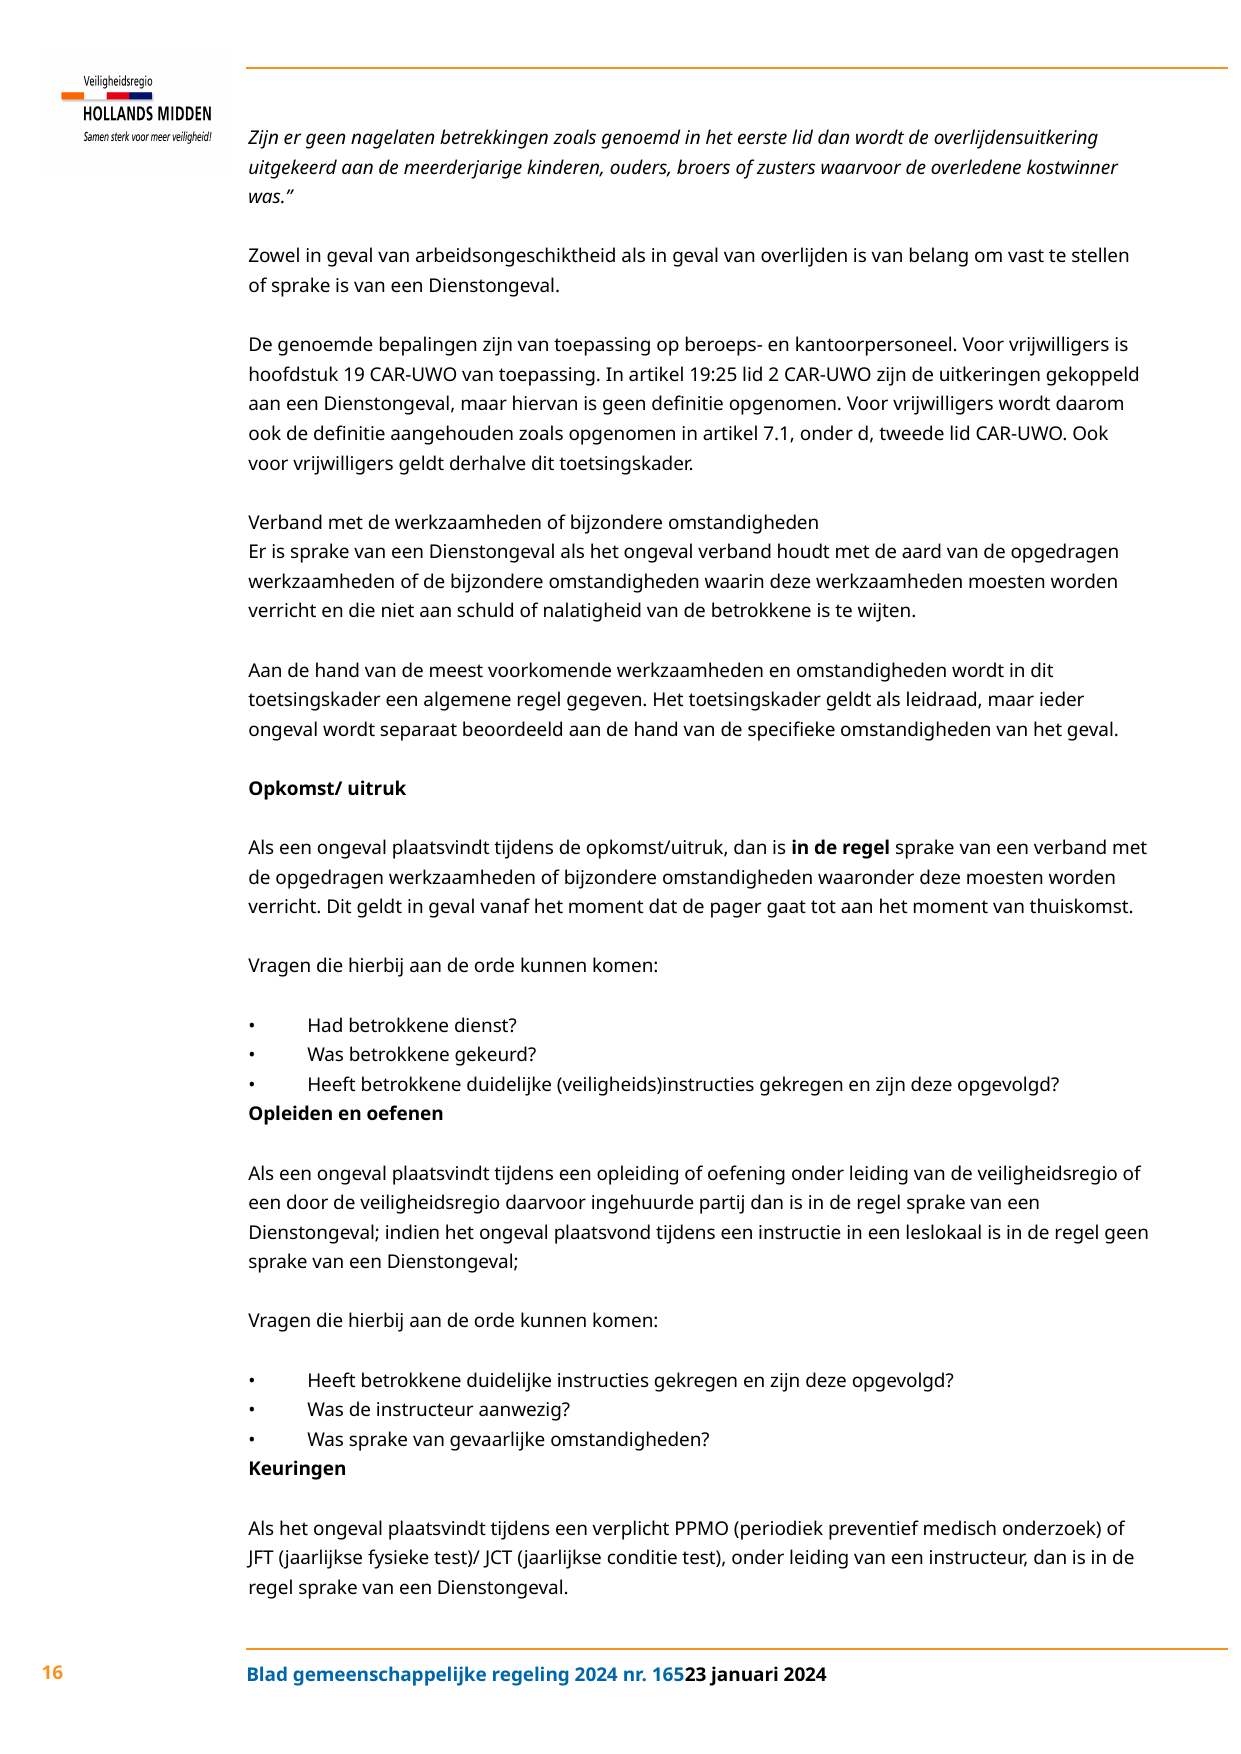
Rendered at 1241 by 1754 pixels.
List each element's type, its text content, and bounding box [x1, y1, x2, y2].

text Vragen die hierbij aan de orde kunnen komen: [248, 1308, 1152, 1333]
text Zijn er geen nagelaten betrekkingen zoals genoemd in het eerste lid dan wordt de overlijdensuitkering uitgekeerd aan de meerderjarige kinderen, ouders, broers of zusters waarvoor de overledene kostwinner was.” [248, 124, 1152, 209]
list Heeft betrokkene duidelijke (veiligheids)instructies gekregen en zijn deze opgevolgd? [248, 1071, 1152, 1097]
text Er is sprake van een Dienstongeval als het ongeval verband houdt met de aard van de opgedragen werkzaamheden of de bijzondere omstandigheden waarin deze werkzaamheden moesten worden verricht en die niet aan schuld of nalatigheid van de betrokkene is te wijten. [248, 538, 1152, 623]
list Heeft betrokkene duidelijke instructies gekregen en zijn deze opgevolgd? [248, 1367, 1152, 1393]
text De genoemde bepalingen zijn van toepassing op beroeps- en kantoorpersoneel. Voor vrijwilligers is hoofdstuk 19 CAR-UWO van toepassing. In artikel 19:25 lid 2 CAR-UWO zijn de uitkeringen gekoppeld aan een Dienstongeval, maar hiervan is geen definitie opgenomen. Voor vrijwilligers wordt daarom ook de definitie aangehouden zoals opgenomen in artikel 7.1, onder d, tweede lid CAR-UWO. Ook voor vrijwilligers geldt derhalve dit toetsingskader. [248, 331, 1152, 476]
list Had betrokkene dienst? [248, 1012, 1152, 1038]
text Opleiden en oefenen [248, 1101, 1152, 1126]
text Als het ongeval plaatsvindt tijdens een verplicht PPMO (periodiek preventief medisch onderzoek) of JFT (jaarlijkse fysieke test)/ JCT (jaarlijkse conditie test), onder leiding van een instructeur, dan is in de regel sprake van een Dienstongeval. [248, 1515, 1152, 1600]
text Aan de hand van de meest voorkomende werkzaamheden en omstandigheden wordt in dit toetsingskader een algemene regel gegeven. Het toetsingskader geldt als leidraad, maar ieder ongeval wordt separaat beoordeeld aan de hand van de specifieke omstandigheden van het geval. [248, 657, 1152, 742]
text Verband met de werkzaamheden of bijzondere omstandigheden [248, 509, 1152, 535]
picture [41, 47, 231, 172]
text Als een ongeval plaatsvindt tijdens een opleiding of oefening onder leiding van de veiligheidsregio of een door de veiligheidsregio daarvoor ingehuurde partij dan is in de regel sprake van een Dienstongeval; indien het ongeval plaatsvond tijdens een instructie in een leslokaal is in de regel geen sprake van een Dienstongeval; [248, 1160, 1152, 1274]
text Vragen die hierbij aan de orde kunnen komen: [248, 953, 1152, 978]
text Zowel in geval van arbeidsongeschiktheid als in geval van overlijden is van belang om vast te stellen of sprake is van een Dienstongeval. [248, 243, 1152, 298]
text Als een ongeval plaatsvindt tijdens de opkomst/uitruk, dan is in de regel sprake van een verband met de opgedragen werkzaamheden of bijzondere omstandigheden waaronder deze moesten worden verricht. Dit geldt in geval vanaf het moment dat de pager gaat tot aan het moment van thuiskomst. [248, 834, 1152, 919]
list Was betrokkene gekeurd? [248, 1041, 1152, 1067]
text Keuringen [248, 1456, 1152, 1481]
list Was sprake van gevaarlijke omstandigheden? [248, 1426, 1152, 1452]
text Opkomst/ uitruk [248, 775, 1152, 801]
list Was de instructeur aanwezig? [248, 1396, 1152, 1422]
